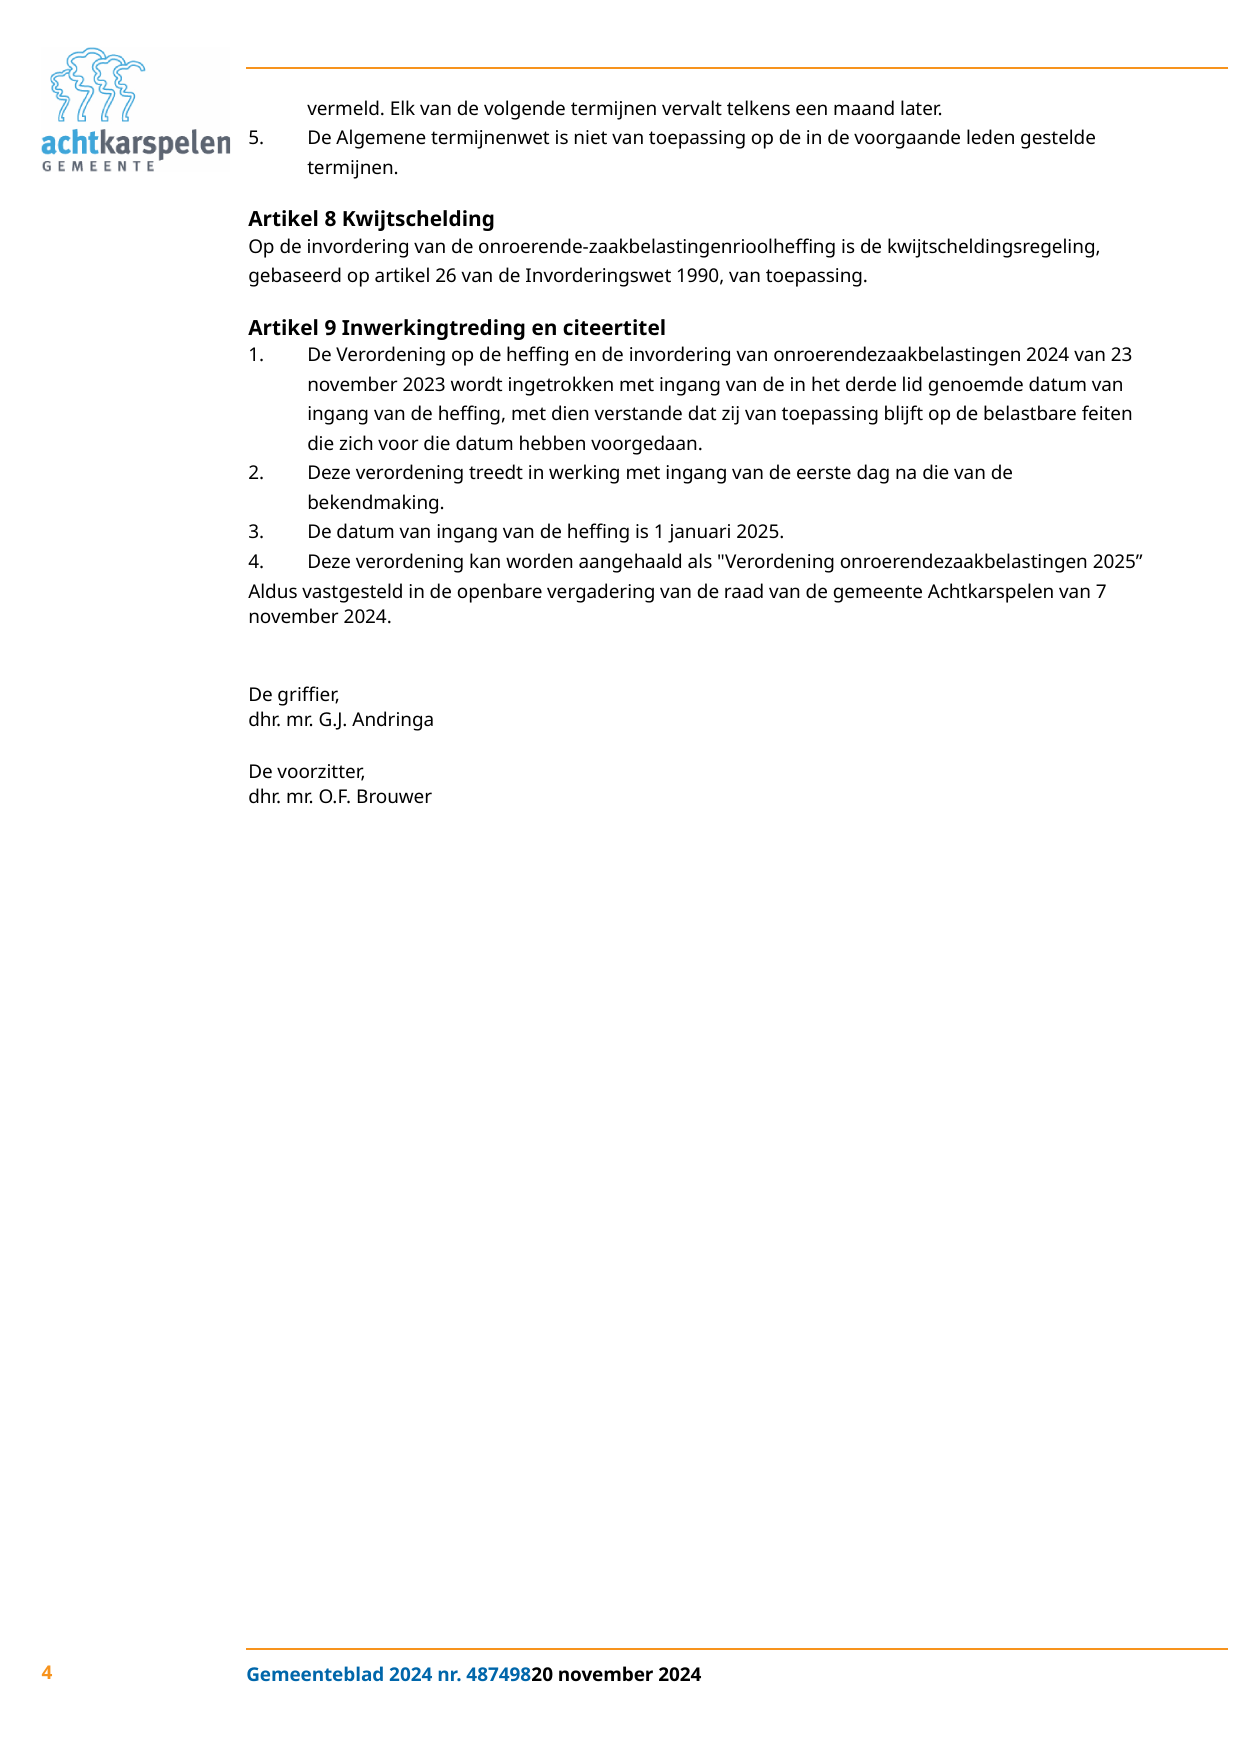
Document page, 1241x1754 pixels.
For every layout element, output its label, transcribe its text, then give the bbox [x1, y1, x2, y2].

text Aldus vastgesteld in de openbare vergadering van de raad van de gemeente Achtkarspelen van 7 november 2024. [248, 578, 1152, 629]
list Deze verordening kan worden aangehaald als "Verordening onroerendezaakbelastingen 2025” [248, 548, 1152, 574]
text dhr. mr. G.J. Andringa [248, 707, 1152, 732]
text De griffier, [248, 681, 1152, 707]
picture [41, 47, 231, 172]
list vermeld. Elk van de volgende termijnen vervalt telkens een maand later. [248, 95, 1152, 121]
text De voorzitter, [248, 758, 1152, 784]
text Artikel 9 Inwerkingtreding en citeertitel [248, 313, 1152, 341]
list De Algemene termijnenwet is niet van toepassing op de in de voorgaande leden gestelde termijnen. [248, 124, 1152, 180]
list De datum van ingang van de heffing is 1 januari 2025. [248, 519, 1152, 544]
text Artikel 8 Kwijtschelding [248, 204, 1152, 233]
list De Verordening op de heffing en de invordering van onroerendezaakbelastingen 2024 van 23 november 2023 wordt ingetrokken met ingang van de in het derde lid genoemde datum van ingang van de heffing, met dien verstande dat zij van toepassing blijft op de belastbare feiten die zich voor die datum hebben voorgedaan. [248, 341, 1152, 456]
text dhr. mr. O.F. Brouwer [248, 784, 1152, 809]
list Deze verordening treedt in werking met ingang van de eerste dag na die van de bekendmaking. [248, 459, 1152, 515]
text Op de invordering van de onroerende-zaakbelastingenrioolheffing is de kwijtscheldingsregeling, gebaseerd op artikel 26 van de Invorderingswet 1990, van toepassing. [248, 233, 1152, 288]
